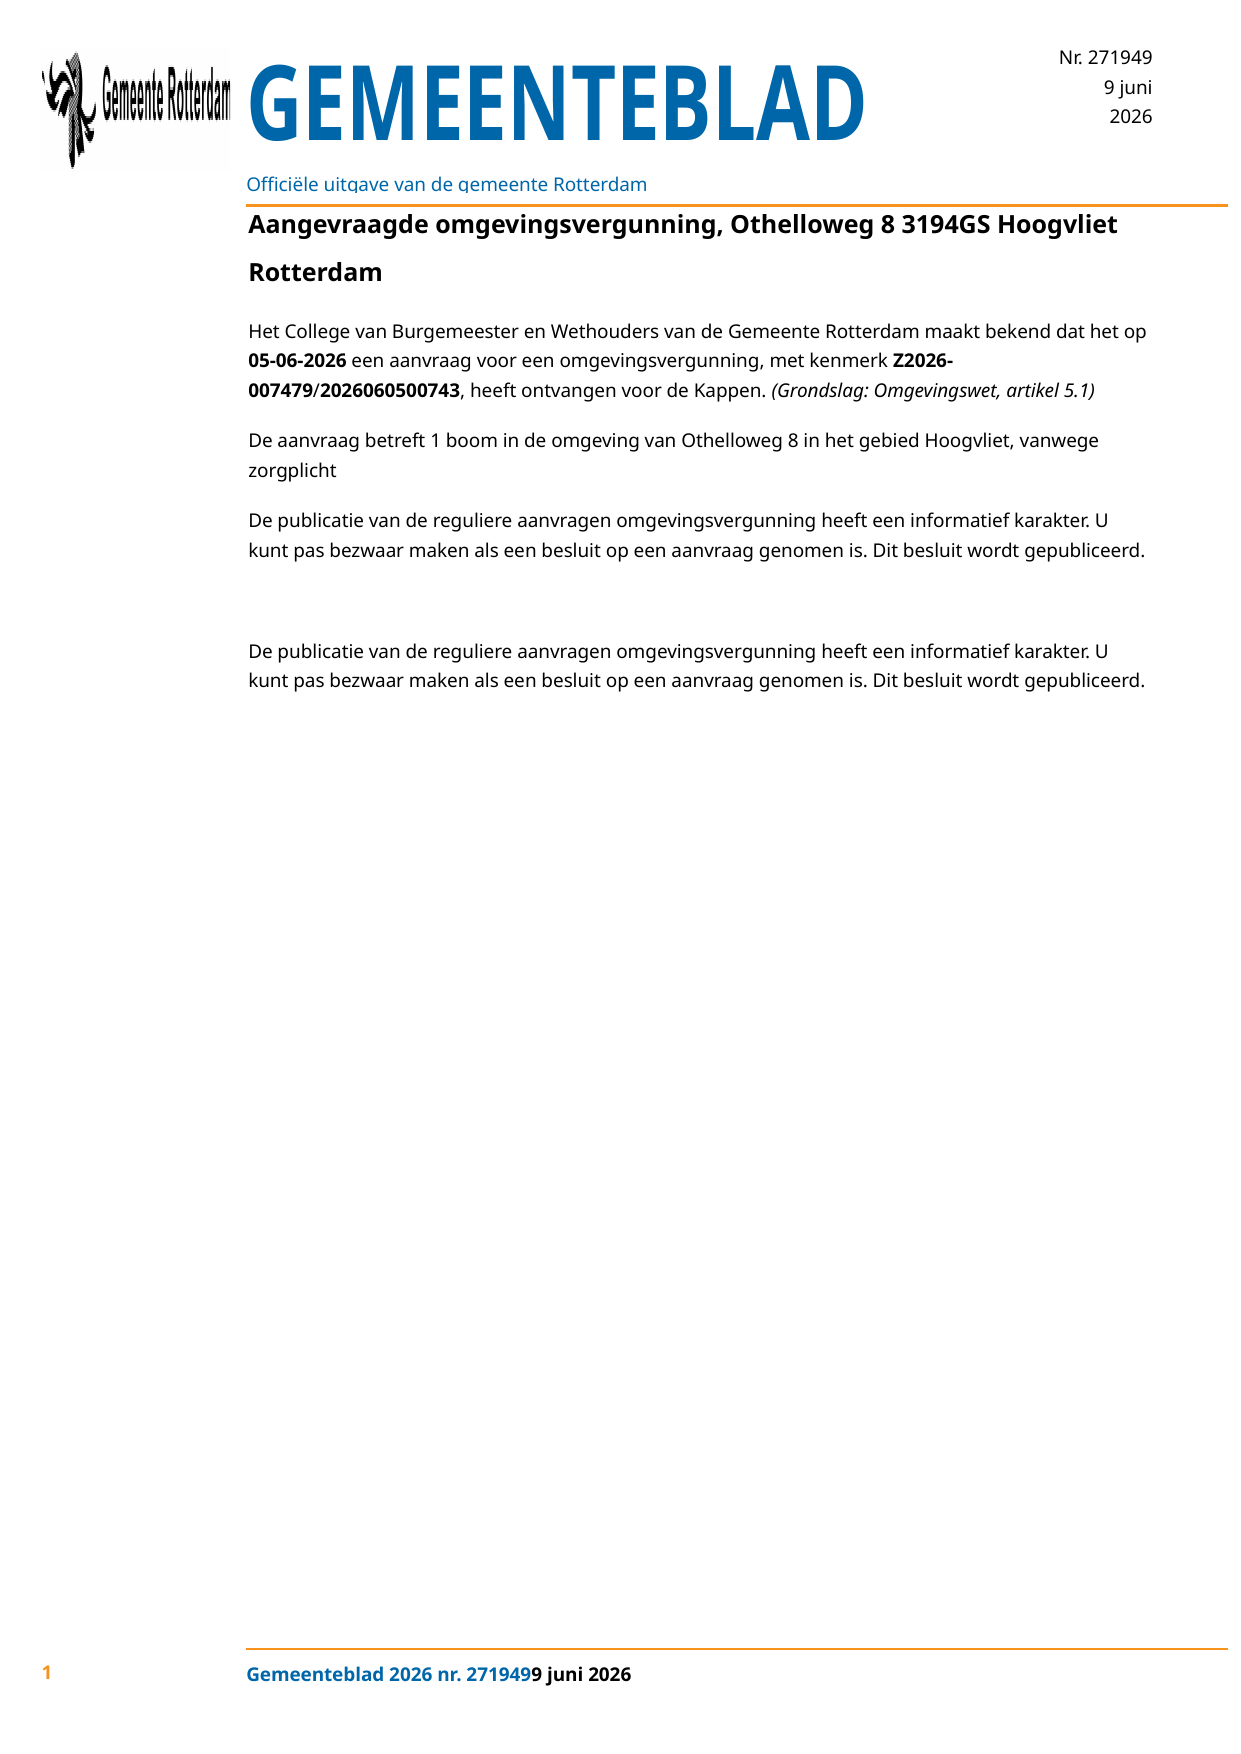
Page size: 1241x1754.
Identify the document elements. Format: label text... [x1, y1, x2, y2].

text De publicatie van de reguliere aanvragen omgevingsvergunning heeft een informatief karakter. U kunt pas bezwaar maken als een besluit op een aanvraag genomen is. Dit besluit wordt gepubliceerd. [248, 507, 1152, 563]
text De aanvraag betreft 1 boom in de omgeving van Othelloweg 8 in het gebied Hoogvliet, vanwege zorgplicht [248, 427, 1152, 483]
text Het College van Burgemeester en Wethouders van de Gemeente Rotterdam maakt bekend dat het op 05-06-2026 een aanvraag voor een omgevingsvergunning, met kenmerk Z2026-007479/2026060500743, heeft ontvangen voor de Kappen. (Grondslag: Omgevingswet, artikel 5.1) [248, 318, 1152, 403]
picture [41, 47, 231, 172]
text Aangevraagde omgevingsvergunning, Othelloweg 8 3194GS Hoogvliet Rotterdam [248, 207, 1152, 288]
text De publicatie van de reguliere aanvragen omgevingsvergunning heeft een informatief karakter. U kunt pas bezwaar maken als een besluit op een aanvraag genomen is. Dit besluit wordt gepubliceerd. [248, 638, 1152, 693]
